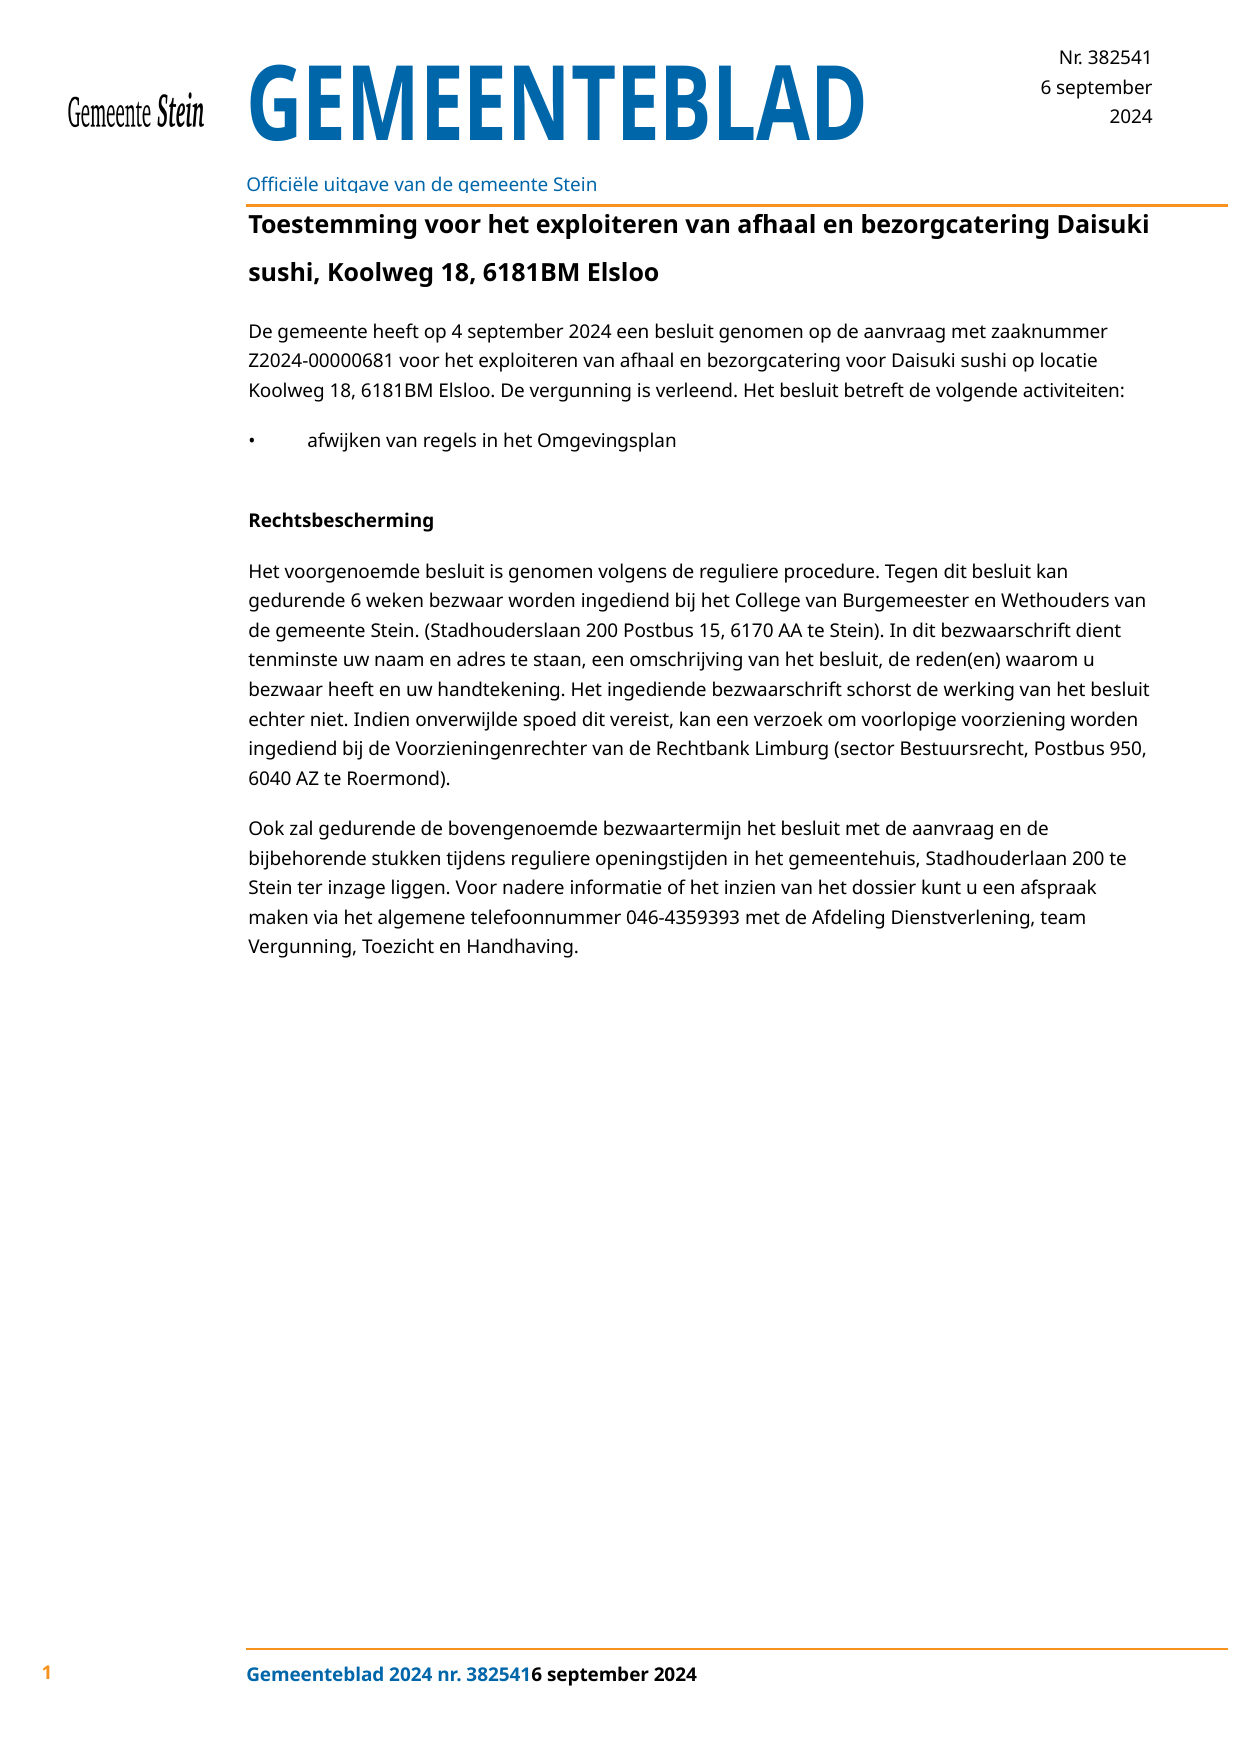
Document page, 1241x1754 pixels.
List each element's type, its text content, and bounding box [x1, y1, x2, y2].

text De gemeente heeft op 4 september 2024 een besluit genomen op de aanvraag met zaaknummer Z2024-00000681 voor het exploiteren van afhaal en bezorgcatering voor Daisuki sushi op locatie Koolweg 18, 6181BM Elsloo. De vergunning is verleend. Het besluit betreft de volgende activiteiten: [248, 318, 1152, 403]
text Toestemming voor het exploiteren van afhaal en bezorgcatering Daisuki sushi, Koolweg 18, 6181BM Elsloo [248, 207, 1152, 288]
list afwijken van regels in het Omgevingsplan [248, 427, 1152, 453]
picture [41, 47, 231, 172]
text Rechtsbescherming [248, 507, 1152, 533]
text Het voorgenoemde besluit is genomen volgens de reguliere procedure. Tegen dit besluit kan gedurende 6 weken bezwaar worden ingediend bij het College van Burgemeester en Wethouders van de gemeente Stein. (Stadhouderslaan 200 Postbus 15, 6170 AA te Stein). In dit bezwaarschrift dient tenminste uw naam en adres te staan, een omschrijving van het besluit, de reden(en) waarom u bezwaar heeft en uw handtekening. Het ingediende bezwaarschrift schorst de werking van het besluit echter niet. Indien onverwijlde spoed dit vereist, kan een verzoek om voorlopige voorziening worden ingediend bij de Voorzieningenrechter van de Rechtbank Limburg (sector Bestuursrecht, Postbus 950, 6040 AZ te Roermond). [248, 558, 1152, 791]
text Ook zal gedurende de bovengenoemde bezwaartermijn het besluit met de aanvraag en de bijbehorende stukken tijdens reguliere openingstijden in het gemeentehuis, Stadhouderlaan 200 te Stein ter inzage liggen. Voor nadere informatie of het inzien van het dossier kunt u een afspraak maken via het algemene telefoonnummer 046-4359393 met de Afdeling Dienstverlening, team Vergunning, Toezicht en Handhaving. [248, 815, 1152, 959]
